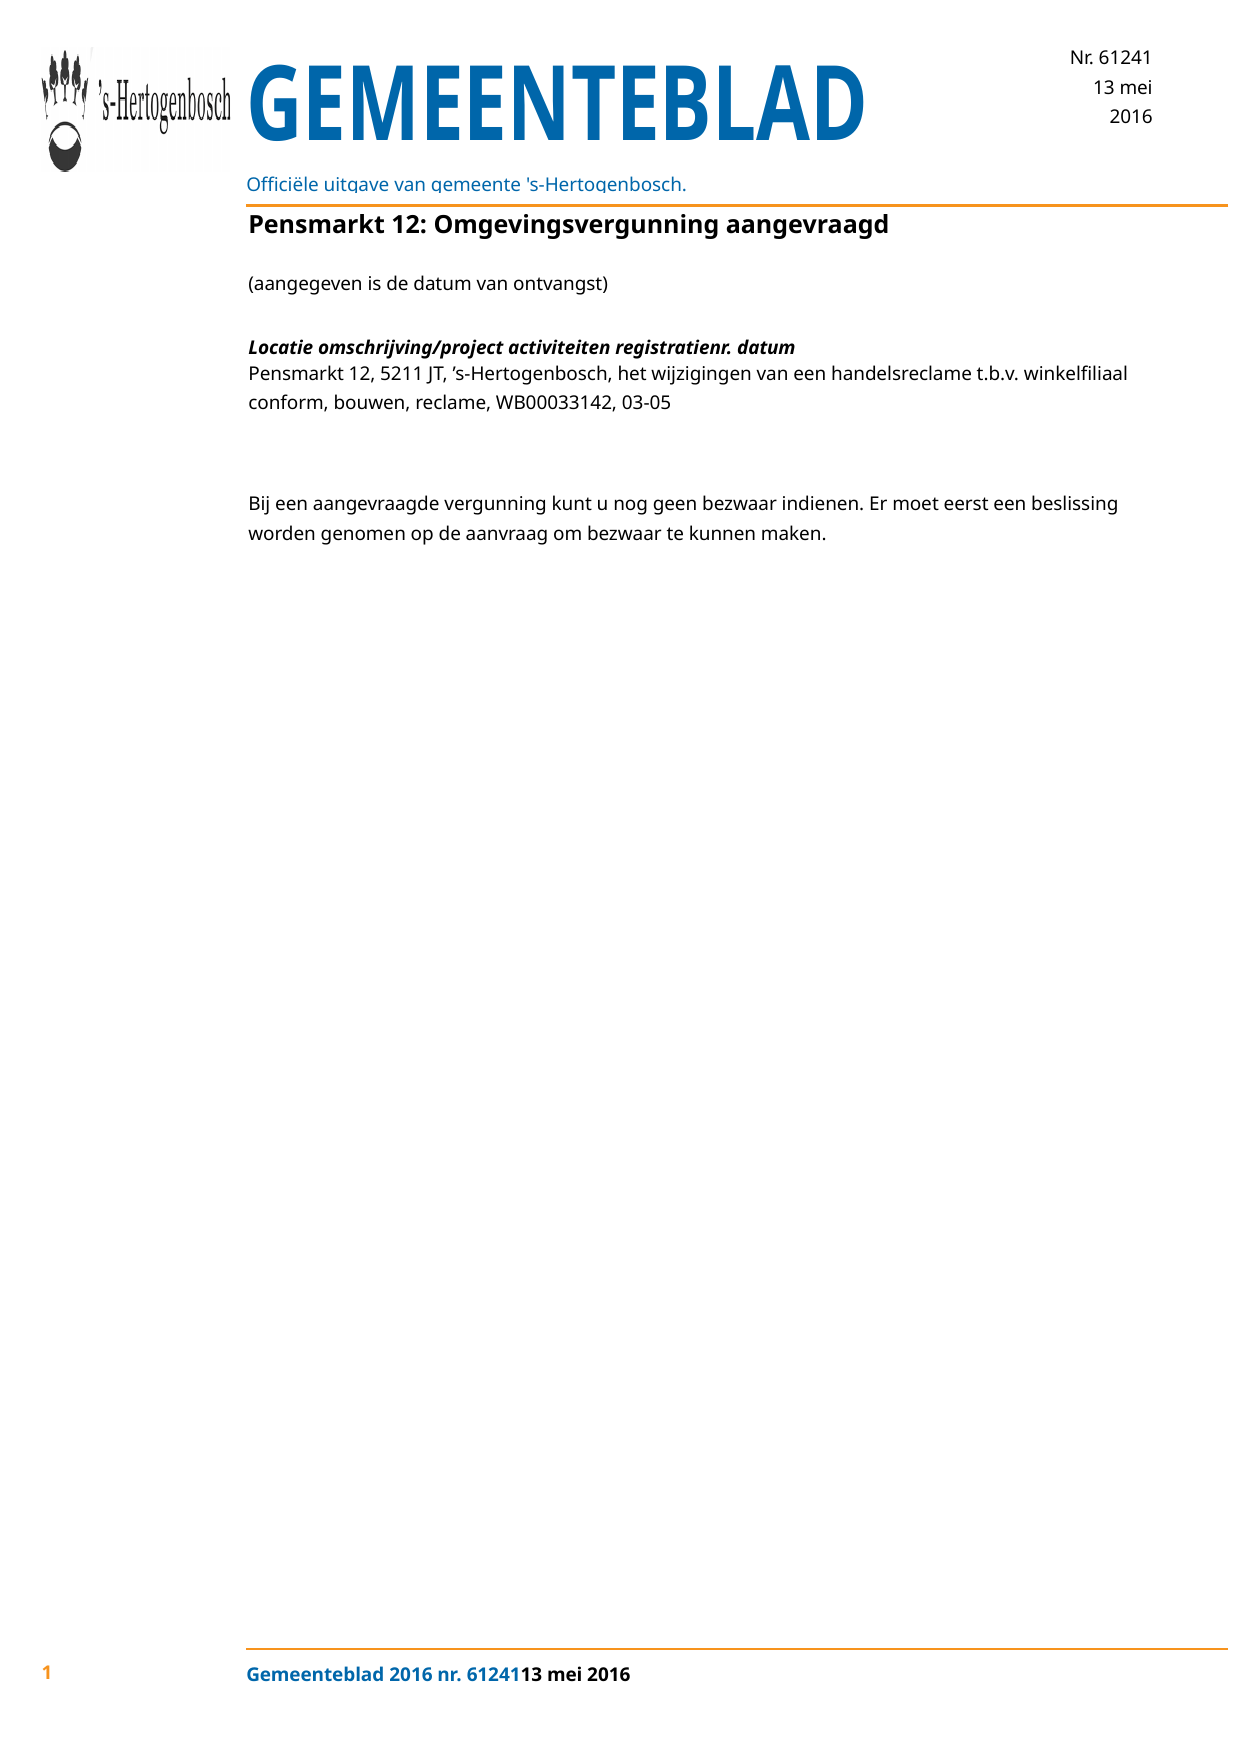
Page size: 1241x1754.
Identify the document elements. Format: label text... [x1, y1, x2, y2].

text Bij een aangevraagde vergunning kunt u nog geen bezwaar indienen. Er moet eerst een beslissing worden genomen op de aanvraag om bezwaar te kunnen maken. [248, 490, 1152, 546]
picture [41, 47, 231, 172]
text Pensmarkt 12: Omgevingsvergunning aangevraagd [248, 207, 1152, 241]
text Locatie omschrijving/project activiteiten registratienr. datum [248, 334, 1152, 360]
text (aangegeven is de datum van ontvangst) [248, 270, 1152, 296]
text Pensmarkt 12, 5211 JT, ’s-Hertogenbosch, het wijzigingen van een handelsreclame t.b.v. winkelfiliaal conform, bouwen, reclame, WB00033142, 03-05 [248, 360, 1152, 415]
